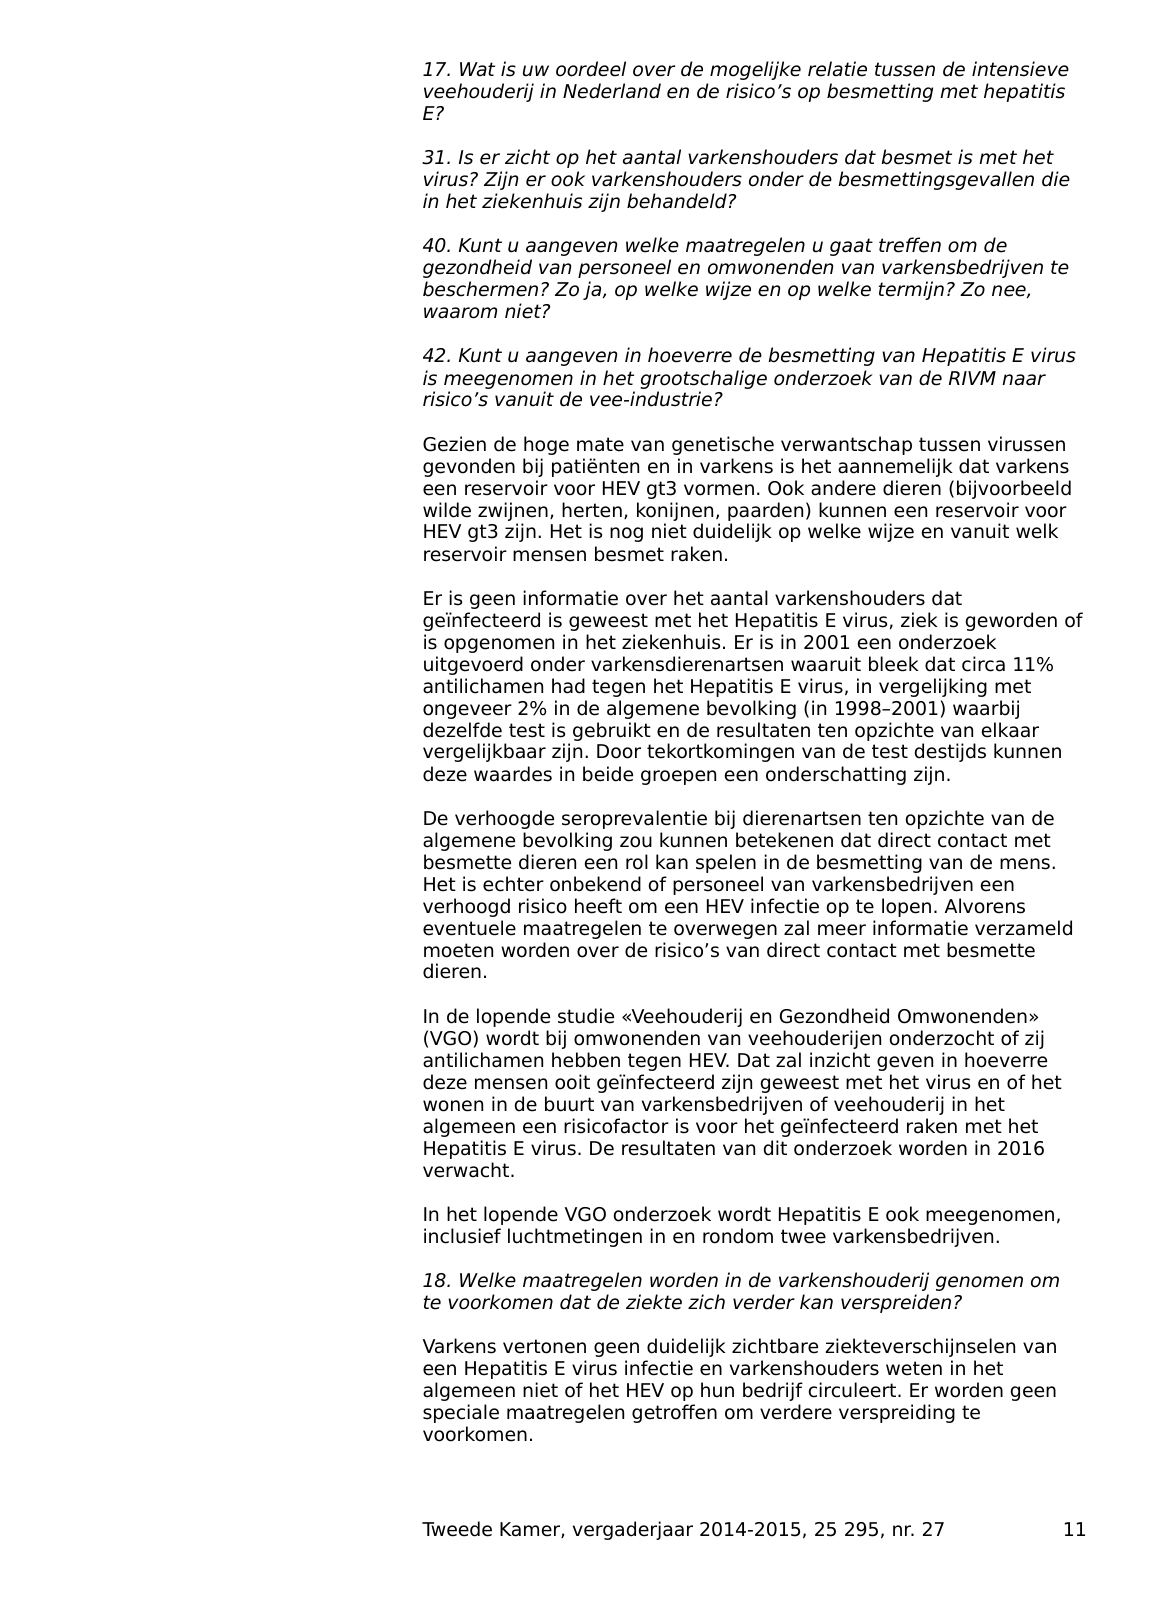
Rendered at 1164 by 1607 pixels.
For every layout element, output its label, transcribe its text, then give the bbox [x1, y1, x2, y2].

subtitle 18. Welke maatregelen worden in de varkenshouderij genomen om te voorkomen dat de ziekte zich verder kan verspreiden? [422, 1270, 1087, 1314]
text In de lopende studie «Veehouderij en Gezondheid Omwonenden» (VGO) wordt bij omwonenden van veehouderijen onderzocht of zij antilichamen hebben tegen HEV. Dat zal inzicht geven in hoeverre deze mensen ooit geïnfecteerd zijn geweest met het virus en of het wonen in de buurt van varkensbedrijven of veehouderij in het algemeen een risicofactor is voor het geïnfecteerd raken met het Hepatitis E virus. De resultaten van dit onderzoek worden in 2016 verwacht. [422, 1006, 1087, 1181]
subtitle 31. Is er zicht op het aantal varkenshouders dat besmet is met het virus? Zijn er ook varkenshouders onder de besmettingsgevallen die in het ziekenhuis zijn behandeld? [422, 147, 1087, 213]
subtitle 17. Wat is uw oordeel over de mogelijke relatie tussen de intensieve veehouderij in Nederland en de risico’s op besmetting met hepatitis E? [422, 59, 1087, 125]
text Gezien de hoge mate van genetische verwantschap tussen virussen gevonden bij patiënten en in varkens is het aannemelijk dat varkens een reservoir voor HEV gt3 vormen. Ook andere dieren (bijvoorbeeld wilde zwijnen, herten, konijnen, paarden) kunnen een reservoir voor HEV gt3 zijn. Het is nog niet duidelijk op welke wijze en vanuit welk reservoir mensen besmet raken. [422, 433, 1087, 565]
text In het lopende VGO onderzoek wordt Hepatitis E ook meegenomen, inclusief luchtmetingen in en rondom twee varkensbedrijven. [422, 1204, 1087, 1248]
subtitle 42. Kunt u aangeven in hoeverre de besmetting van Hepatitis E virus is meegenomen in het grootschalige onderzoek van de RIVM naar risico’s vanuit de vee-industrie? [422, 345, 1087, 411]
text Er is geen informatie over het aantal varkenshouders dat geïnfecteerd is geweest met het Hepatitis E virus, ziek is geworden of is opgenomen in het ziekenhuis. Er is in 2001 een onderzoek uitgevoerd onder varkensdierenartsen waaruit bleek dat circa 11% antilichamen had tegen het Hepatitis E virus, in vergelijking met ongeveer 2% in de algemene bevolking (in 1998–2001) waarbij dezelfde test is gebruikt en de resultaten ten opzichte van elkaar vergelijkbaar zijn. Door tekortkomingen van de test destijds kunnen deze waardes in beide groepen een onderschatting zijn. [422, 588, 1087, 785]
text Varkens vertonen geen duidelijk zichtbare ziekteverschijnselen van een Hepatitis E virus infectie en varkenshouders weten in het algemeen niet of het HEV op hun bedrijf circuleert. Er worden geen speciale maatregelen getroffen om verdere verspreiding te voorkomen. [422, 1336, 1087, 1446]
subtitle 40. Kunt u aangeven welke maatregelen u gaat treffen om de gezondheid van personeel en omwonenden van varkensbedrijven te beschermen? Zo ja, op welke wijze en op welke termijn? Zo nee, waarom niet? [422, 235, 1087, 323]
text De verhoogde seroprevalentie bij dierenartsen ten opzichte van de algemene bevolking zou kunnen betekenen dat direct contact met besmette dieren een rol kan spelen in de besmetting van de mens. Het is echter onbekend of personeel van varkensbedrijven een verhoogd risico heeft om een HEV infectie op te lopen. Alvorens eventuele maatregelen te overwegen zal meer informatie verzameld moeten worden over de risico’s van direct contact met besmette dieren. [422, 808, 1087, 983]
